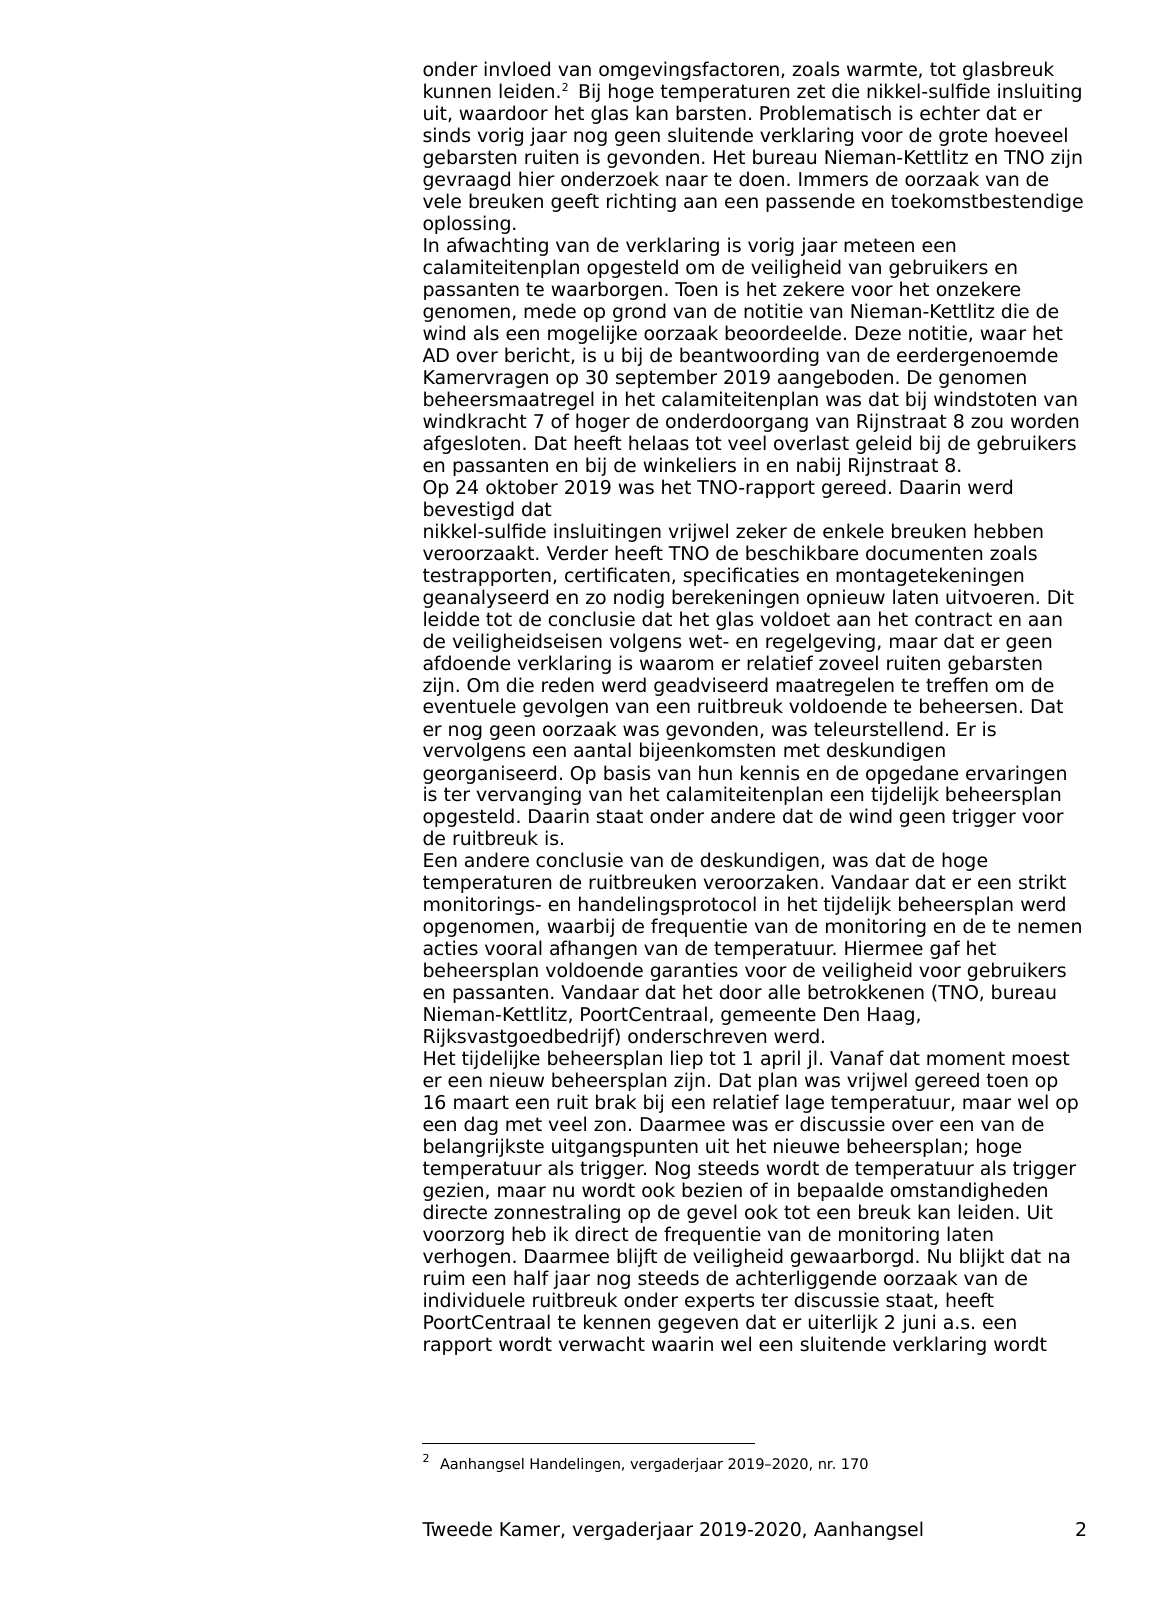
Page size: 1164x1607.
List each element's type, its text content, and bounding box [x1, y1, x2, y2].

text Het tijdelijke beheersplan liep tot 1 april jl. Vanaf dat moment moest er een nieuw beheersplan zijn. Dat plan was vrijwel gereed toen op 16 maart een ruit brak bij een relatief lage temperatuur, maar wel op een dag met veel zon. Daarmee was er discussie over een van de belangrijkste uitgangspunten uit het nieuwe beheersplan; hoge temperatuur als trigger. Nog steeds wordt de temperatuur als trigger gezien, maar nu wordt ook bezien of in bepaalde omstandigheden directe zonnestraling op de gevel ook tot een breuk kan leiden. Uit voorzorg heb ik direct de frequentie van de monitoring laten verhogen. Daarmee blijft de veiligheid gewaarborgd. Nu blijkt dat na ruim een half jaar nog steeds de achterliggende oorzaak van de individuele ruitbreuk onder experts ter discussie staat, heeft PoortCentraal te kennen gegeven dat er uiterlijk 2 juni a.s. een rapport wordt verwacht waarin wel een sluitende verklaring wordt [422, 1048, 1087, 1356]
text onder invloed van omgevingsfactoren, zoals warmte, tot glasbreuk kunnen leiden. Bij hoge temperaturen zet die nikkel-sulfide insluiting uit, waardoor het glas kan barsten. Problematisch is echter dat er sinds vorig jaar nog geen sluitende verklaring voor de grote hoeveel gebarsten ruiten is gevonden. Het bureau Nieman-Kettlitz en TNO zijn gevraagd hier onderzoek naar te doen. Immers de oorzaak van de vele breuken geeft richting aan een passende en toekomstbestendige oplossing. [422, 59, 1087, 235]
text Op 24 oktober 2019 was het TNO-rapport gereed. Daarin werd bevestigd dat [422, 477, 1087, 521]
text nikkel-sulfide insluitingen vrijwel zeker de enkele breuken hebben veroorzaakt. Verder heeft TNO de beschikbare documenten zoals testrapporten, certificaten, specificaties en montagetekeningen geanalyseerd en zo nodig berekeningen opnieuw laten uitvoeren. Dit leidde tot de conclusie dat het glas voldoet aan het contract en aan de veiligheidseisen volgens wet- en regelgeving, maar dat er geen afdoende verklaring is waarom er relatief zoveel ruiten gebarsten zijn. Om die reden werd geadviseerd maatregelen te treffen om de eventuele gevolgen van een ruitbreuk voldoende te beheersen. Dat er nog geen oorzaak was gevonden, was teleurstellend. Er is vervolgens een aantal bijeenkomsten met deskundigen georganiseerd. Op basis van hun kennis en de opgedane ervaringen is ter vervanging van het calamiteitenplan een tijdelijk beheersplan opgesteld. Daarin staat onder andere dat de wind geen trigger voor de ruitbreuk is. [422, 521, 1087, 850]
text Aanhangsel Handelingen, vergaderjaar 2019–2020, nr. 170 [422, 1452, 1087, 1474]
text Een andere conclusie van de deskundigen, was dat de hoge temperaturen de ruitbreuken veroorzaken. Vandaar dat er een strikt monitorings- en handelingsprotocol in het tijdelijk beheersplan werd opgenomen, waarbij de frequentie van de monitoring en de te nemen acties vooral afhangen van de temperatuur. Hiermee gaf het beheersplan voldoende garanties voor de veiligheid voor gebruikers en passanten. Vandaar dat het door alle betrokkenen (TNO, bureau Nieman-Kettlitz, PoortCentraal, gemeente Den Haag, Rijksvastgoedbedrijf) onderschreven werd. [422, 850, 1087, 1048]
text In afwachting van de verklaring is vorig jaar meteen een calamiteitenplan opgesteld om de veiligheid van gebruikers en passanten te waarborgen. Toen is het zekere voor het onzekere genomen, mede op grond van de notitie van Nieman-Kettlitz die de wind als een mogelijke oorzaak beoordeelde. Deze notitie, waar het AD over bericht, is u bij de beantwoording van de eerdergenoemde Kamervragen op 30 september 2019 aangeboden. De genomen beheersmaatregel in het calamiteitenplan was dat bij windstoten van windkracht 7 of hoger de onderdoorgang van Rijnstraat 8 zou worden afgesloten. Dat heeft helaas tot veel overlast geleid bij de gebruikers en passanten en bij de winkeliers in en nabij Rijnstraat 8. [422, 235, 1087, 477]
